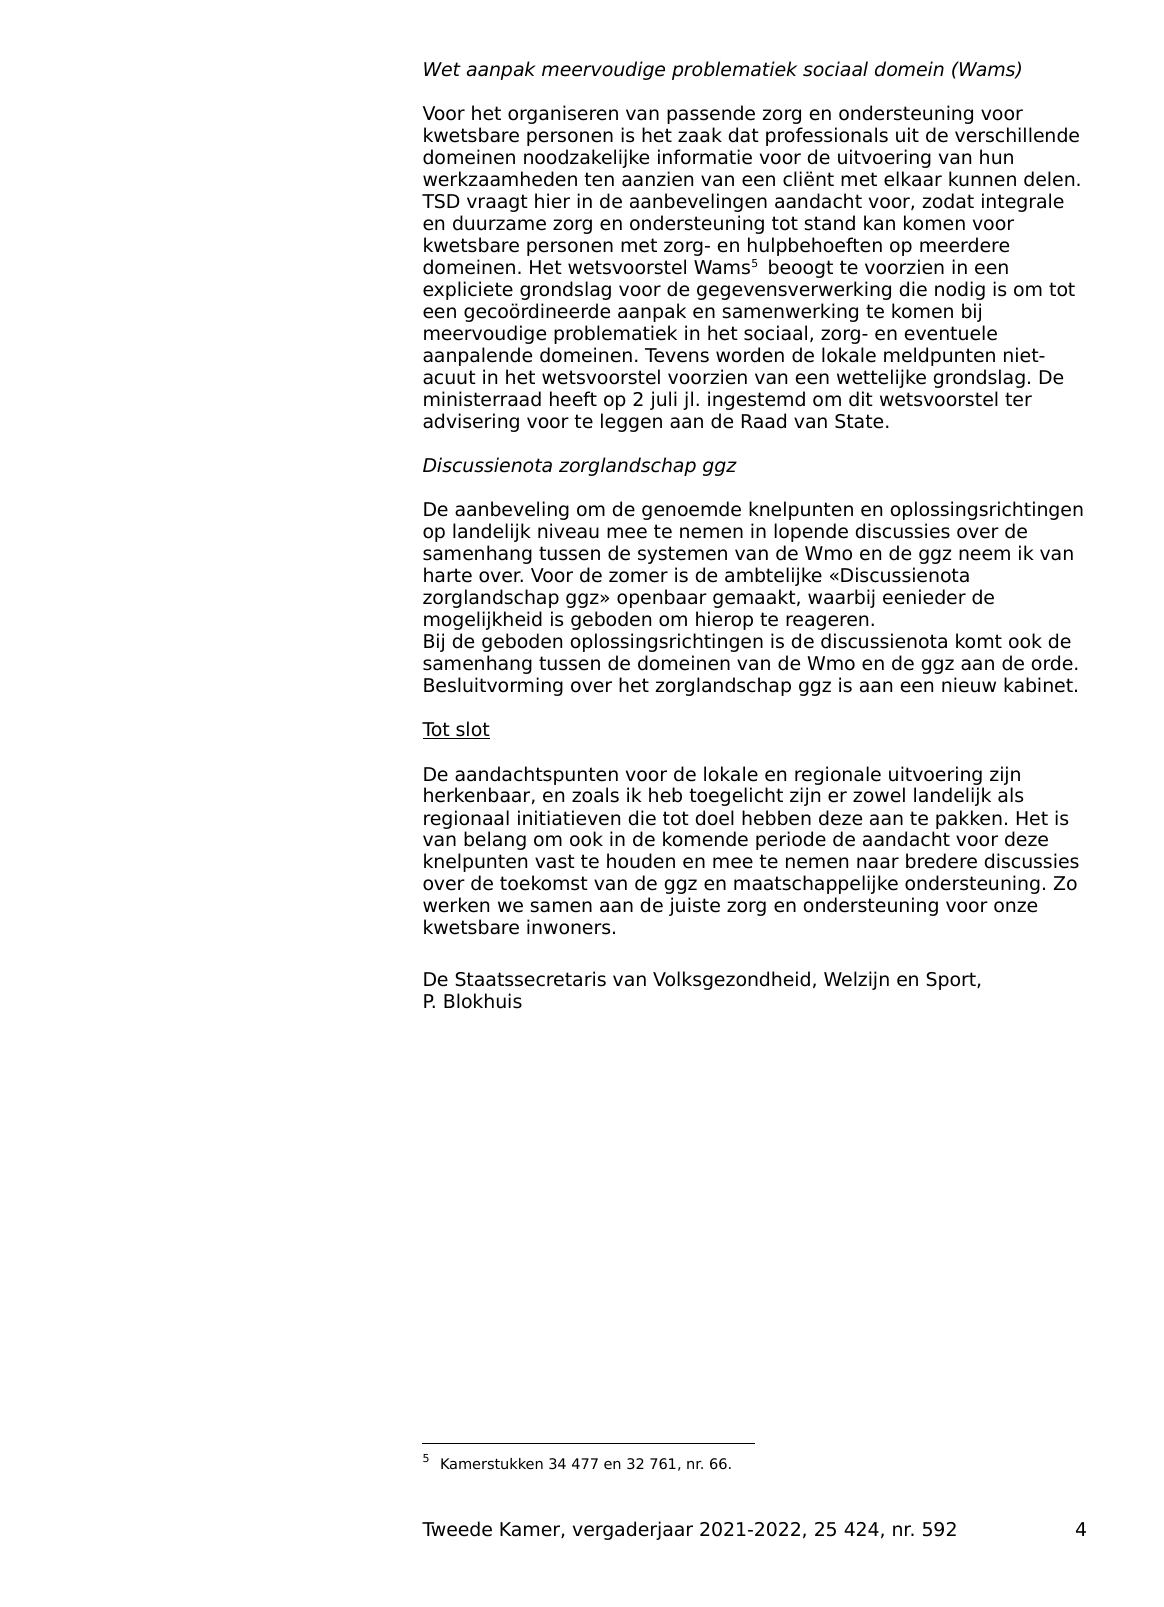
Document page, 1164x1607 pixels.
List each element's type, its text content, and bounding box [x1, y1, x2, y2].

text De Staatssecretaris van Volksgezondheid, Welzijn en Sport, P. Blokhuis [422, 969, 1087, 1013]
text De aandachtspunten voor de lokale en regionale uitvoering zijn herkenbaar, en zoals ik heb toegelicht zijn er zowel landelijk als regionaal initiatieven die tot doel hebben deze aan te pakken. Het is van belang om ook in de komende periode de aandacht voor deze knelpunten vast te houden en mee te nemen naar bredere discussies over de toekomst van de ggz en maatschappelijke ondersteuning. Zo werken we samen aan de juiste zorg en ondersteuning voor onze kwetsbare inwoners. [422, 763, 1087, 939]
subtitle Tot slot [422, 719, 1087, 741]
text Voor het organiseren van passende zorg en ondersteuning voor kwetsbare personen is het zaak dat professionals uit de verschillende domeinen noodzakelijke informatie voor de uitvoering van hun werkzaamheden ten aanzien van een cliënt met elkaar kunnen delen. TSD vraagt hier in de aanbevelingen aandacht voor, zodat integrale en duurzame zorg en ondersteuning tot stand kan komen voor kwetsbare personen met zorg- en hulpbehoeften op meerdere domeinen. Het wetsvoorstel Wams beoogt te voorzien in een expliciete grondslag voor de gegevensverwerking die nodig is om tot een gecoördineerde aanpak en samenwerking te komen bij meervoudige problematiek in het sociaal, zorg- en eventuele aanpalende domeinen. Tevens worden de lokale meldpunten niet-acuut in het wetsvoorstel voorzien van een wettelijke grondslag. De ministerraad heeft op 2 juli jl. ingestemd om dit wetsvoorstel ter advisering voor te leggen aan de Raad van State. [422, 103, 1087, 433]
subtitle Discussienota zorglandschap ggz [422, 455, 1087, 477]
text De aanbeveling om de genoemde knelpunten en oplossingsrichtingen op landelijk niveau mee te nemen in lopende discussies over de samenhang tussen de systemen van de Wmo en de ggz neem ik van harte over. Voor de zomer is de ambtelijke «Discussienota zorglandschap ggz» openbaar gemaakt, waarbij eenieder de mogelijkheid is geboden om hierop te reageren. [422, 499, 1087, 631]
text Bij de geboden oplossingsrichtingen is de discussienota komt ook de samenhang tussen de domeinen van de Wmo en de ggz aan de orde. Besluitvorming over het zorglandschap ggz is aan een nieuw kabinet. [422, 631, 1087, 697]
subtitle Wet aanpak meervoudige problematiek sociaal domein (Wams) [422, 59, 1087, 81]
text Kamerstukken 34 477 en 32 761, nr. 66. [422, 1452, 1087, 1474]
